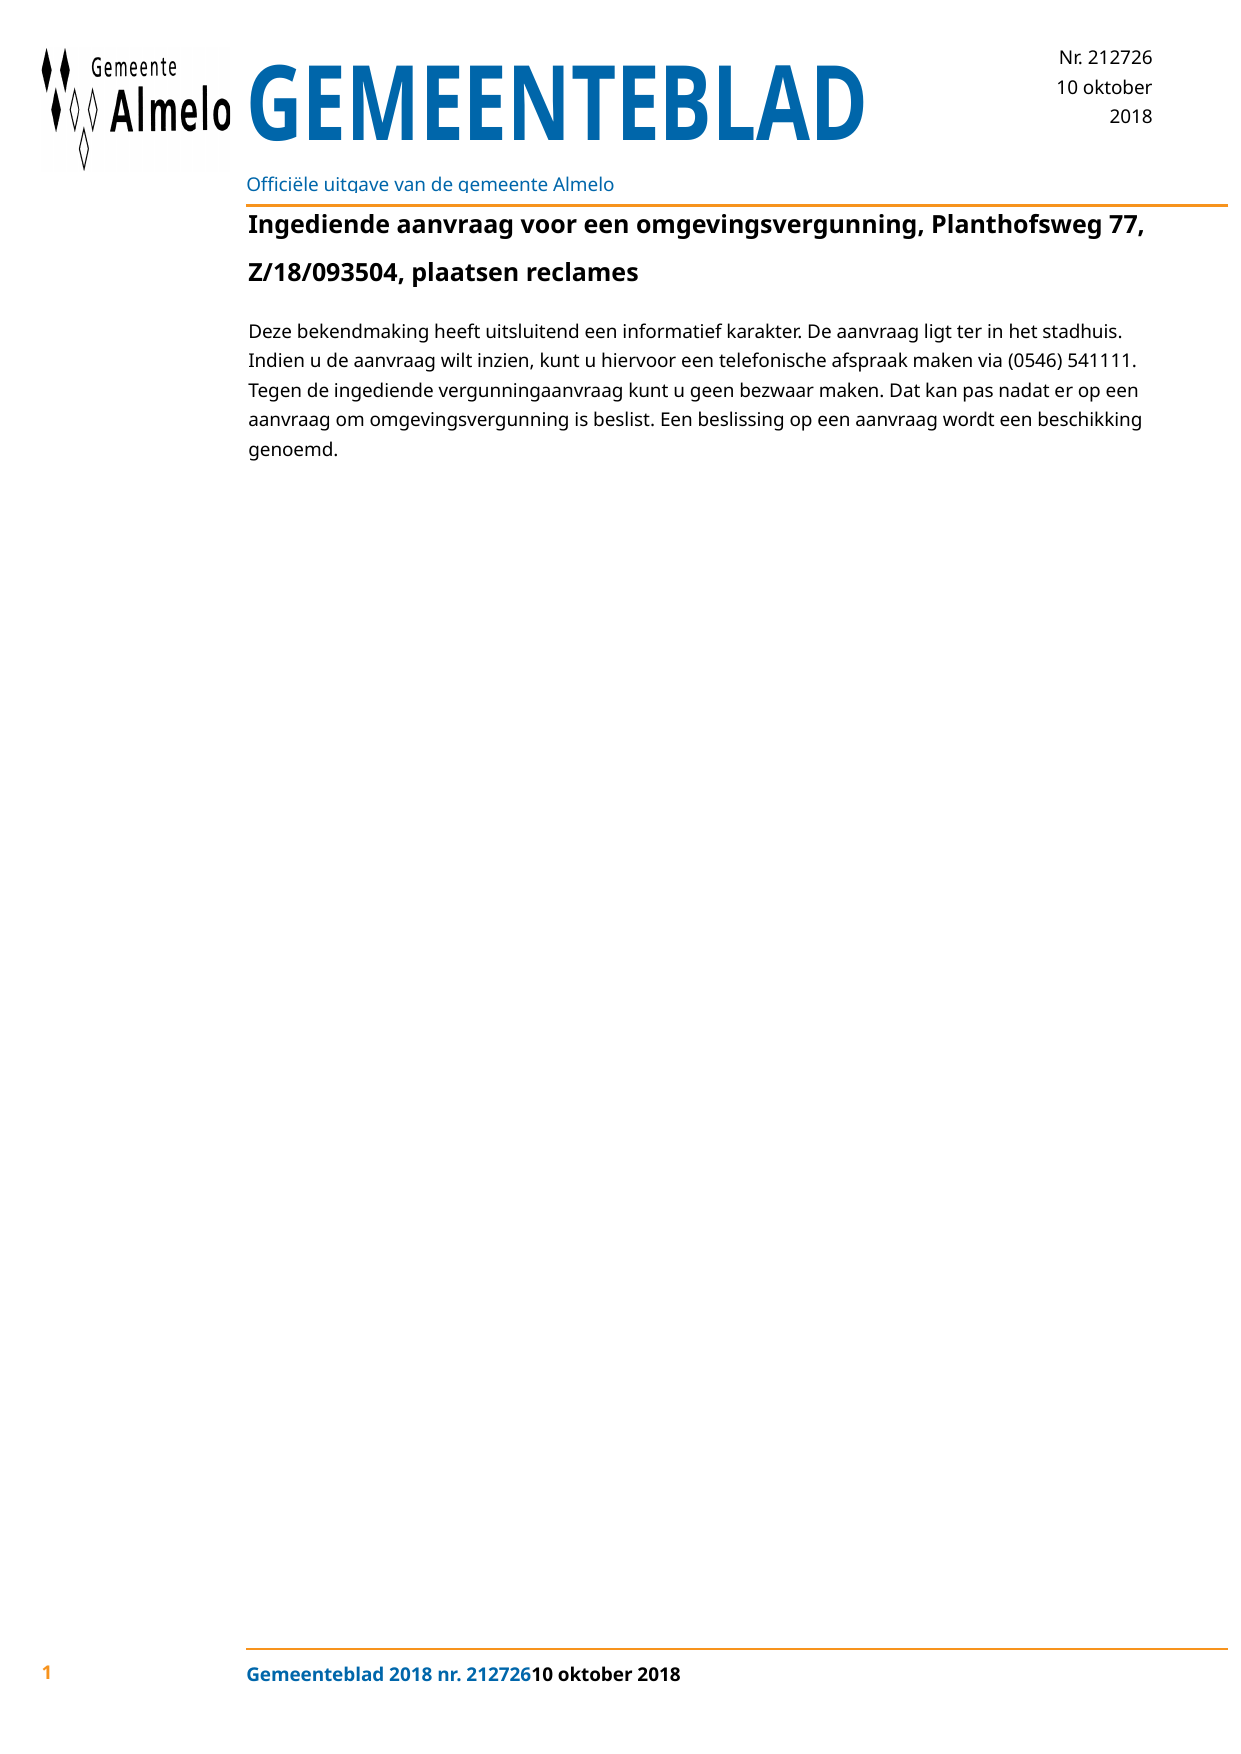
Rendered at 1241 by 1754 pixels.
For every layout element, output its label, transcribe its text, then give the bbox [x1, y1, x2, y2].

text Deze bekendmaking heeft uitsluitend een informatief karakter. De aanvraag ligt ter in het stadhuis. Indien u de aanvraag wilt inzien, kunt u hiervoor een telefonische afspraak maken via (0546) 541111. Tegen de ingediende vergunningaanvraag kunt u geen bezwaar maken. Dat kan pas nadat er op een aanvraag om omgevingsvergunning is beslist. Een beslissing op een aanvraag wordt een beschikking genoemd. [248, 318, 1152, 462]
text Ingediende aanvraag voor een omgevingsvergunning, Planthofsweg 77, Z/18/093504, plaatsen reclames [248, 207, 1152, 288]
picture [41, 47, 231, 172]
